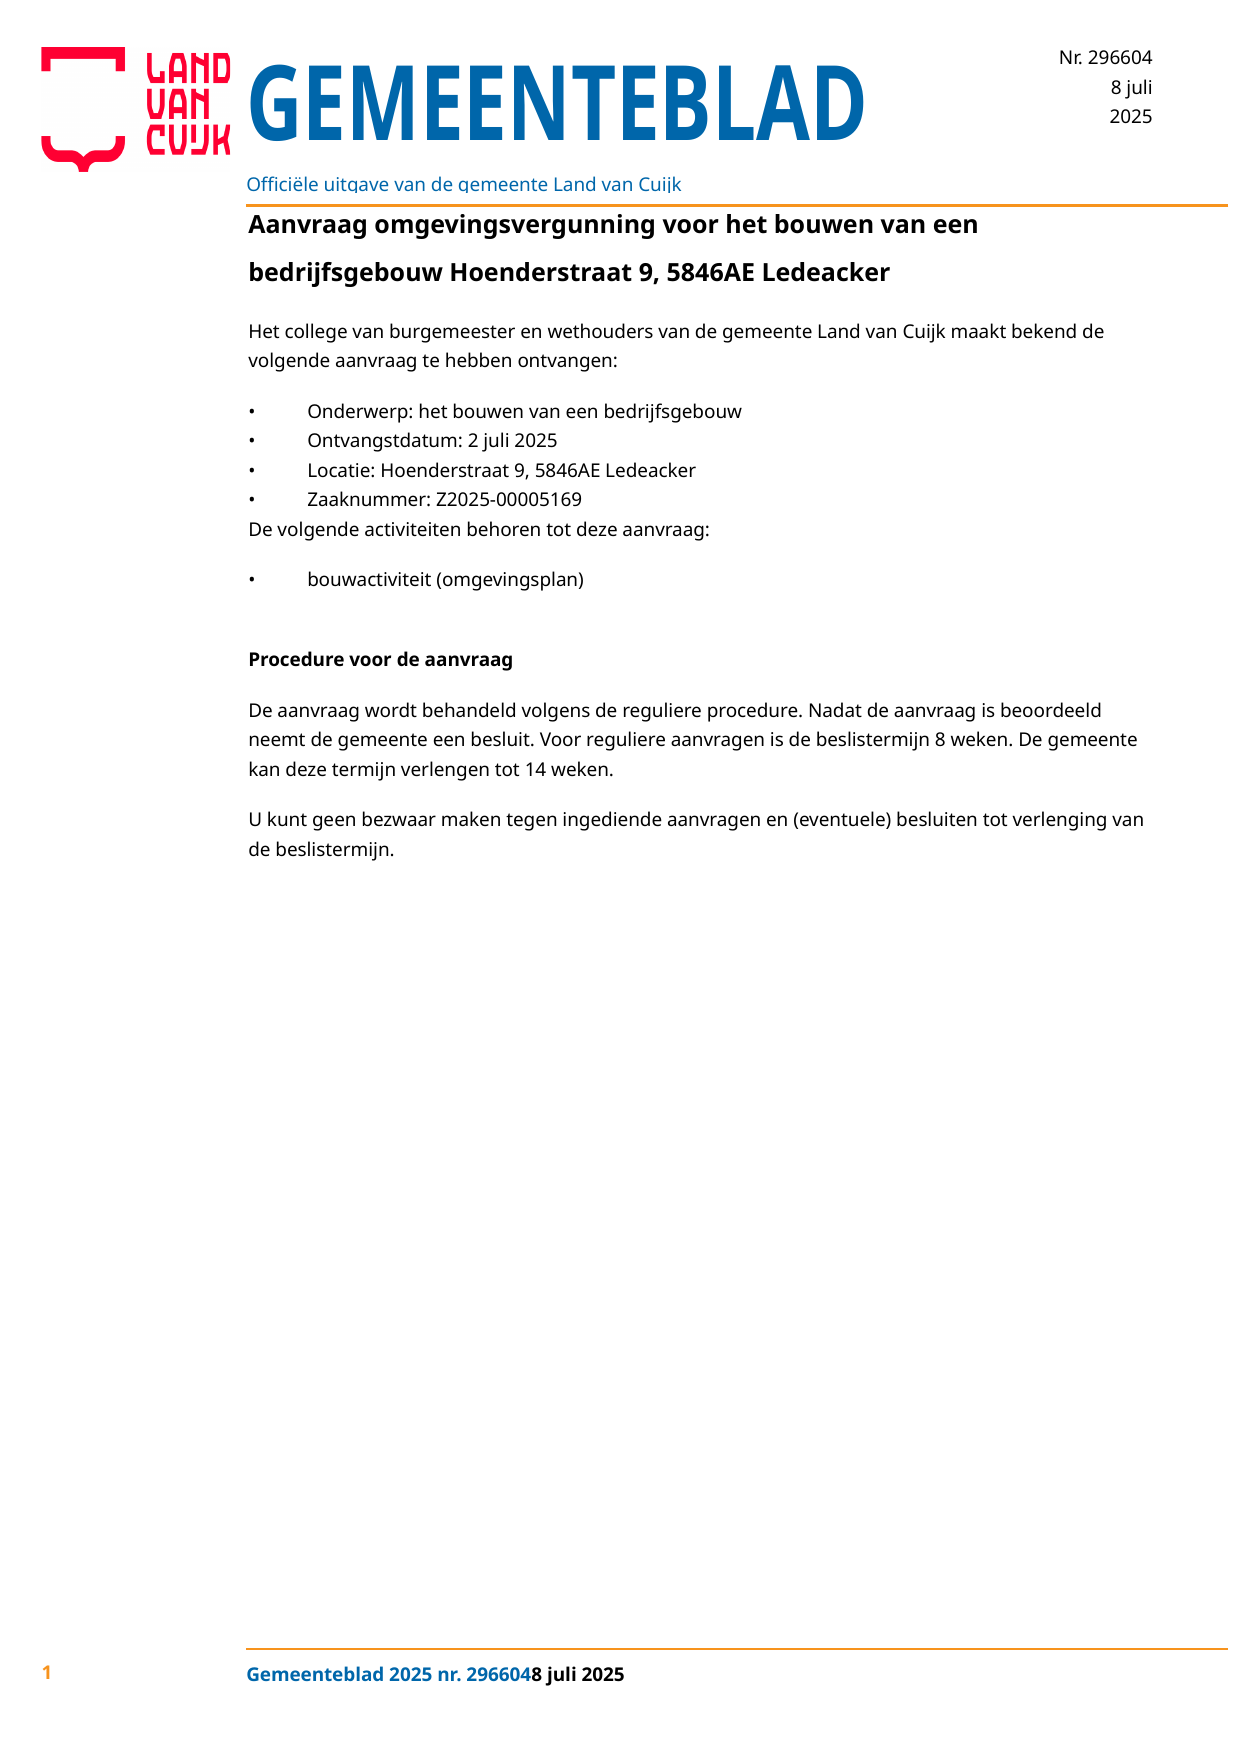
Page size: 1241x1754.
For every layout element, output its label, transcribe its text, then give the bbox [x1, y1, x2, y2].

text De aanvraag wordt behandeld volgens de reguliere procedure. Nadat de aanvraag is beoordeeld neemt de gemeente een besluit. Voor reguliere aanvragen is de beslistermijn 8 weken. De gemeente kan deze termijn verlengen tot 14 weken. [248, 697, 1152, 782]
list Onderwerp: het bouwen van een bedrijfsgebouw [248, 398, 1152, 424]
list Ontvangstdatum: 2 juli 2025 [248, 427, 1152, 453]
list bouwactiviteit (omgevingsplan) [248, 567, 1152, 592]
text Procedure voor de aanvraag [248, 647, 1152, 672]
picture [41, 47, 231, 172]
text De volgende activiteiten behoren tot deze aanvraag: [248, 516, 1152, 542]
text Aanvraag omgevingsvergunning voor het bouwen van een bedrijfsgebouw Hoenderstraat 9, 5846AE Ledeacker [248, 207, 1152, 288]
text U kunt geen bezwaar maken tegen ingediende aanvragen en (eventuele) besluiten tot verlenging van de beslistermijn. [248, 807, 1152, 862]
list Locatie: Hoenderstraat 9, 5846AE Ledeacker [248, 457, 1152, 483]
list Zaaknummer: Z2025-00005169 [248, 487, 1152, 512]
text Het college van burgemeester en wethouders van de gemeente Land van Cuijk maakt bekend de volgende aanvraag te hebben ontvangen: [248, 318, 1152, 373]
